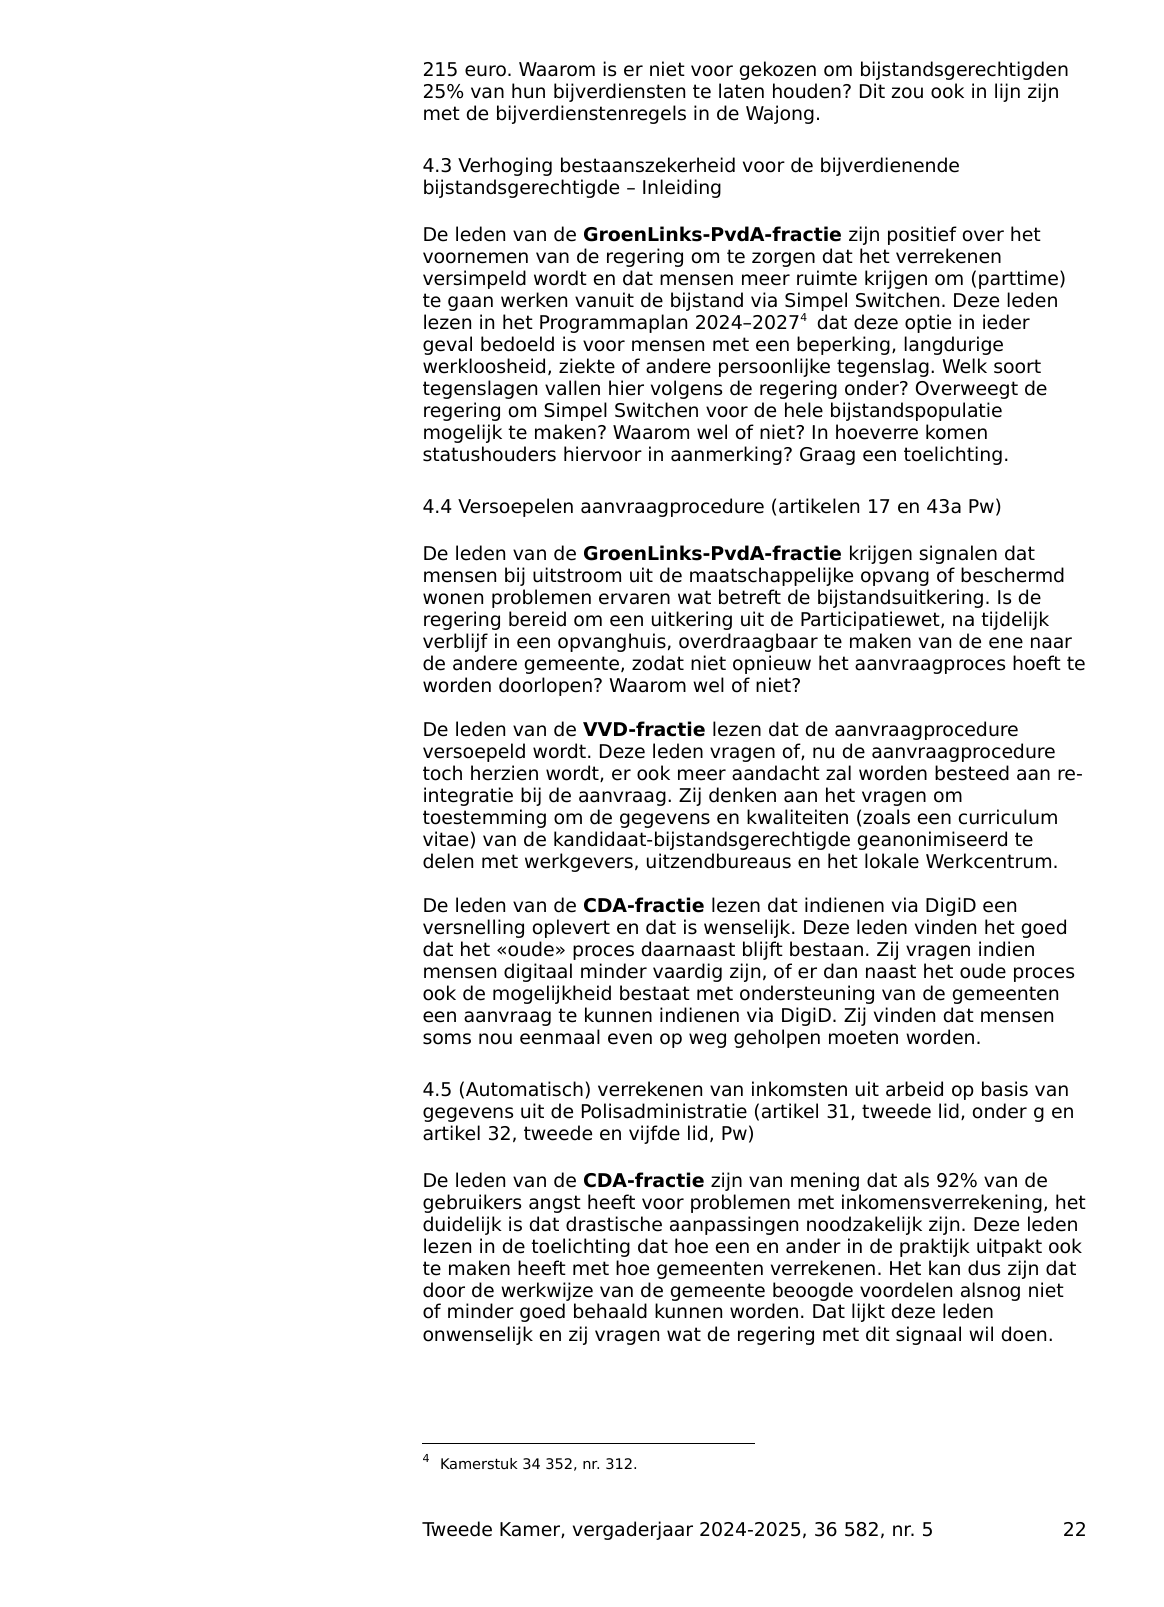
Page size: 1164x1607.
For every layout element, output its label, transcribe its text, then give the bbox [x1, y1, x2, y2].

subtitle 4.4 Versoepelen aanvraagprocedure (artikelen 17 en 43a Pw) [422, 496, 1087, 518]
text De leden van de GroenLinks-PvdA-fractie zijn positief over het voornemen van de regering om te zorgen dat het verrekenen versimpeld wordt en dat mensen meer ruimte krijgen om (parttime) te gaan werken vanuit de bijstand via Simpel Switchen. Deze leden lezen in het Programmaplan 2024–2027 dat deze optie in ieder geval bedoeld is voor mensen met een beperking, langdurige werkloosheid, ziekte of andere persoonlijke tegenslag. Welk soort tegenslagen vallen hier volgens de regering onder? Overweegt de regering om Simpel Switchen voor de hele bijstandspopulatie mogelijk te maken? Waarom wel of niet? In hoeverre komen statushouders hiervoor in aanmerking? Graag een toelichting. [422, 224, 1087, 466]
subtitle 4.3 Verhoging bestaanszekerheid voor de bijverdienende bijstandsgerechtigde – Inleiding [422, 155, 1087, 199]
text De leden van de GroenLinks-PvdA-fractie krijgen signalen dat mensen bij uitstroom uit de maatschappelijke opvang of beschermd wonen problemen ervaren wat betreft de bijstandsuitkering. Is de regering bereid om een uitkering uit de Participatiewet, na tijdelijk verblijf in een opvanghuis, overdraagbaar te maken van de ene naar de andere gemeente, zodat niet opnieuw het aanvraagproces hoeft te worden doorlopen? Waarom wel of niet? [422, 543, 1087, 697]
subtitle 4.5 (Automatisch) verrekenen van inkomsten uit arbeid op basis van gegevens uit de Polisadministratie (artikel 31, tweede lid, onder g en artikel 32, tweede en vijfde lid, Pw) [422, 1079, 1087, 1144]
text 215 euro. Waarom is er niet voor gekozen om bijstandsgerechtigden 25% van hun bijverdiensten te laten houden? Dit zou ook in lijn zijn met de bijverdienstenregels in de Wajong. [422, 59, 1087, 125]
text De leden van de CDA-fractie zijn van mening dat als 92% van de gebruikers angst heeft voor problemen met inkomensverrekening, het duidelijk is dat drastische aanpassingen noodzakelijk zijn. Deze leden lezen in de toelichting dat hoe een en ander in de praktijk uitpakt ook te maken heeft met hoe gemeenten verrekenen. Het kan dus zijn dat door de werkwijze van de gemeente beoogde voordelen alsnog niet of minder goed behaald kunnen worden. Dat lijkt deze leden onwenselijk en zij vragen wat de regering met dit signaal wil doen. [422, 1169, 1087, 1345]
text De leden van de CDA-fractie lezen dat indienen via DigiD een versnelling oplevert en dat is wenselijk. Deze leden vinden het goed dat het «oude» proces daarnaast blijft bestaan. Zij vragen indien mensen digitaal minder vaardig zijn, of er dan naast het oude proces ook de mogelijkheid bestaat met ondersteuning van de gemeenten een aanvraag te kunnen indienen via DigiD. Zij vinden dat mensen soms nou eenmaal even op weg geholpen moeten worden. [422, 895, 1087, 1049]
text De leden van de VVD-fractie lezen dat de aanvraagprocedure versoepeld wordt. Deze leden vragen of, nu de aanvraagprocedure toch herzien wordt, er ook meer aandacht zal worden besteed aan re-integratie bij de aanvraag. Zij denken aan het vragen om toestemming om de gegevens en kwaliteiten (zoals een curriculum vitae) van de kandidaat-bijstandsgerechtigde geanonimiseerd te delen met werkgevers, uitzendbureaus en het lokale Werkcentrum. [422, 719, 1087, 873]
text Kamerstuk 34 352, nr. 312. [422, 1452, 1087, 1474]
